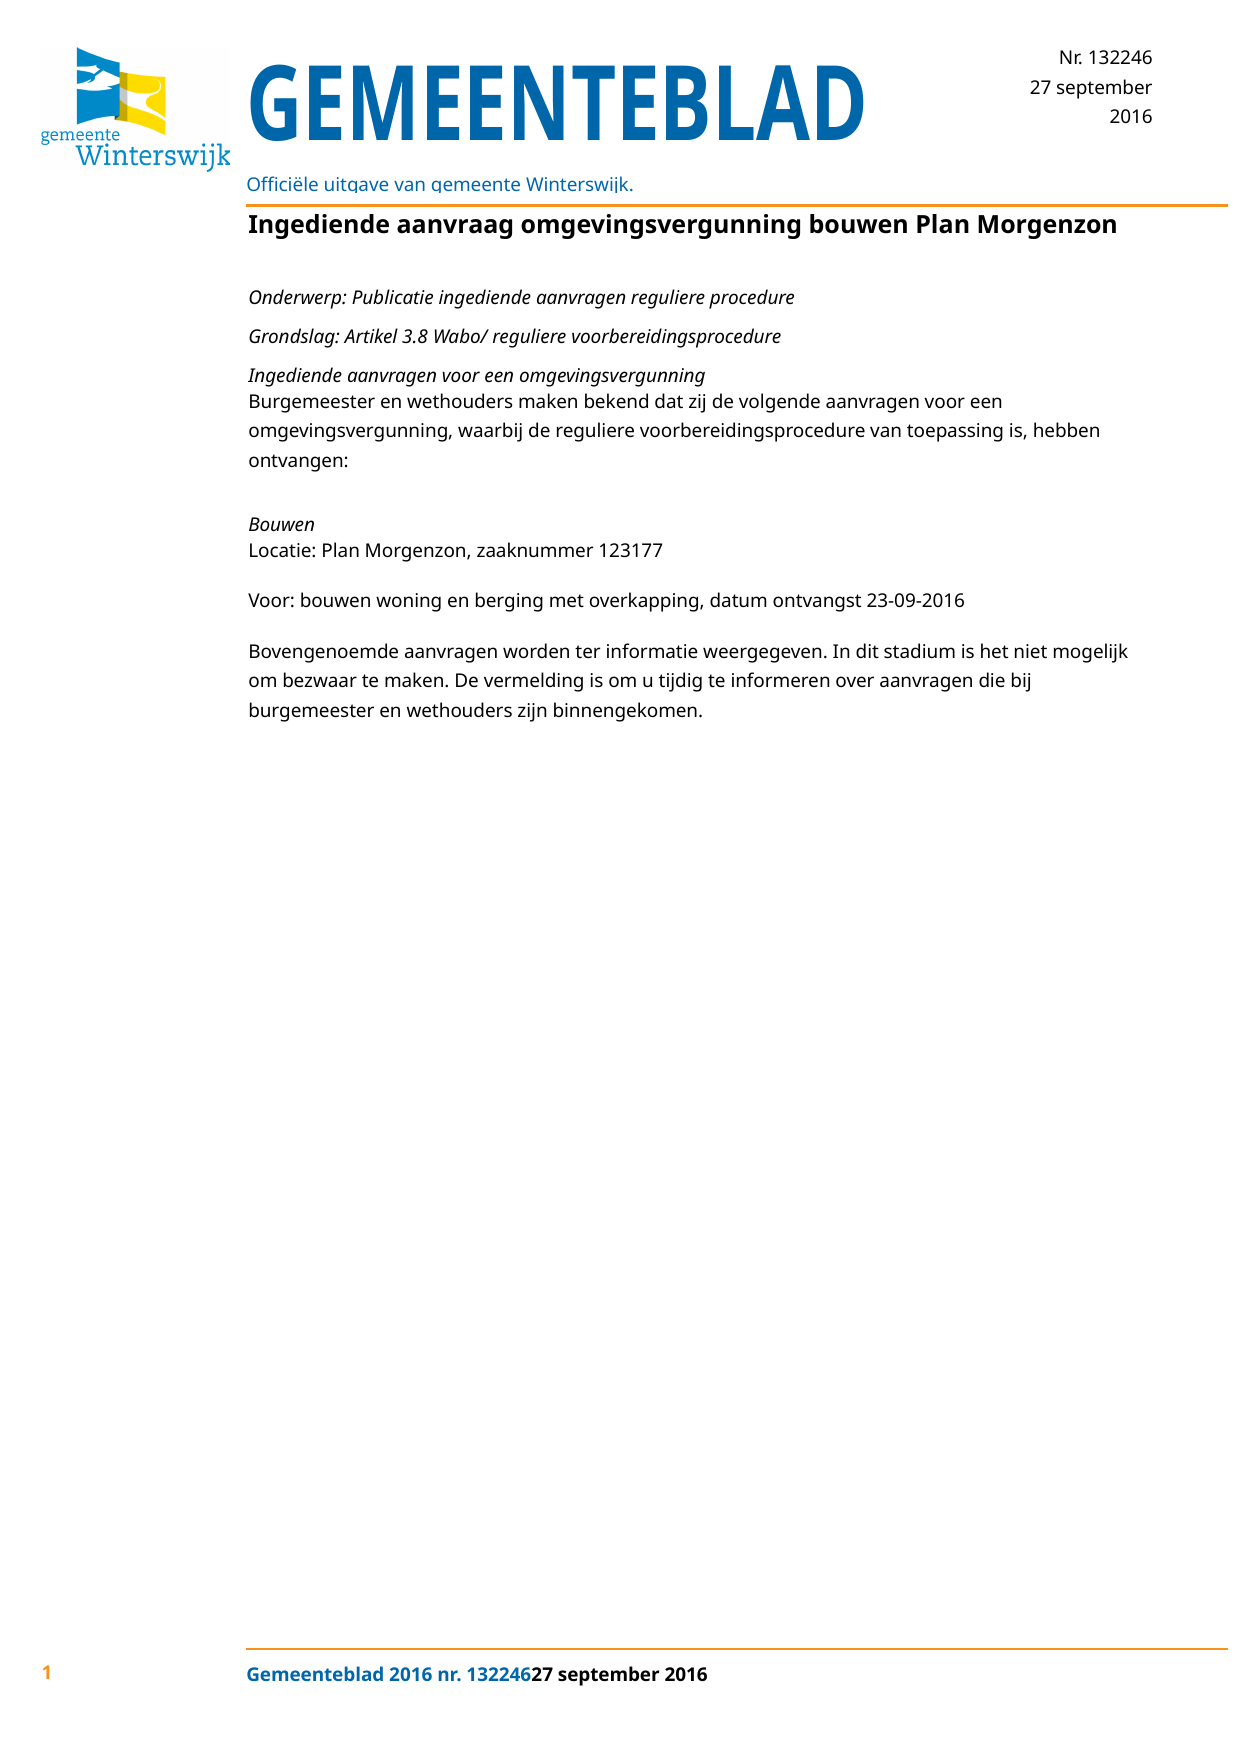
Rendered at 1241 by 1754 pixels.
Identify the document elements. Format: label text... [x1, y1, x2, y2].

text Bouwen [248, 511, 1152, 537]
picture [225, 153, 231, 162]
picture [41, 47, 231, 172]
text Onderwerp: Publicatie ingediende aanvragen reguliere procedure [248, 284, 1152, 309]
text Voor: bouwen woning en berging met overkapping, datum ontvangst 23-09-2016 [248, 587, 1152, 613]
text Grondslag: Artikel 3.8 Wabo/ reguliere voorbereidingsprocedure [248, 323, 1152, 349]
text Burgemeester en wethouders maken bekend dat zij de volgende aanvragen voor een omgevingsvergunning, waarbij de reguliere voorbereidingsprocedure van toepassing is, hebben ontvangen: [248, 388, 1152, 473]
text Bovengenoemde aanvragen worden ter informatie weergegeven. In dit stadium is het niet mogelijk om bezwaar te maken. De vermelding is om u tijdig te informeren over aanvragen die bij burgemeester en wethouders zijn binnengekomen. [248, 638, 1152, 723]
text Ingediende aanvraag omgevingsvergunning bouwen Plan Morgenzon [248, 207, 1152, 241]
text Ingediende aanvragen voor een omgevingsvergunning [248, 362, 1152, 388]
text Locatie: Plan Morgenzon, zaaknummer 123177 [248, 537, 1152, 563]
